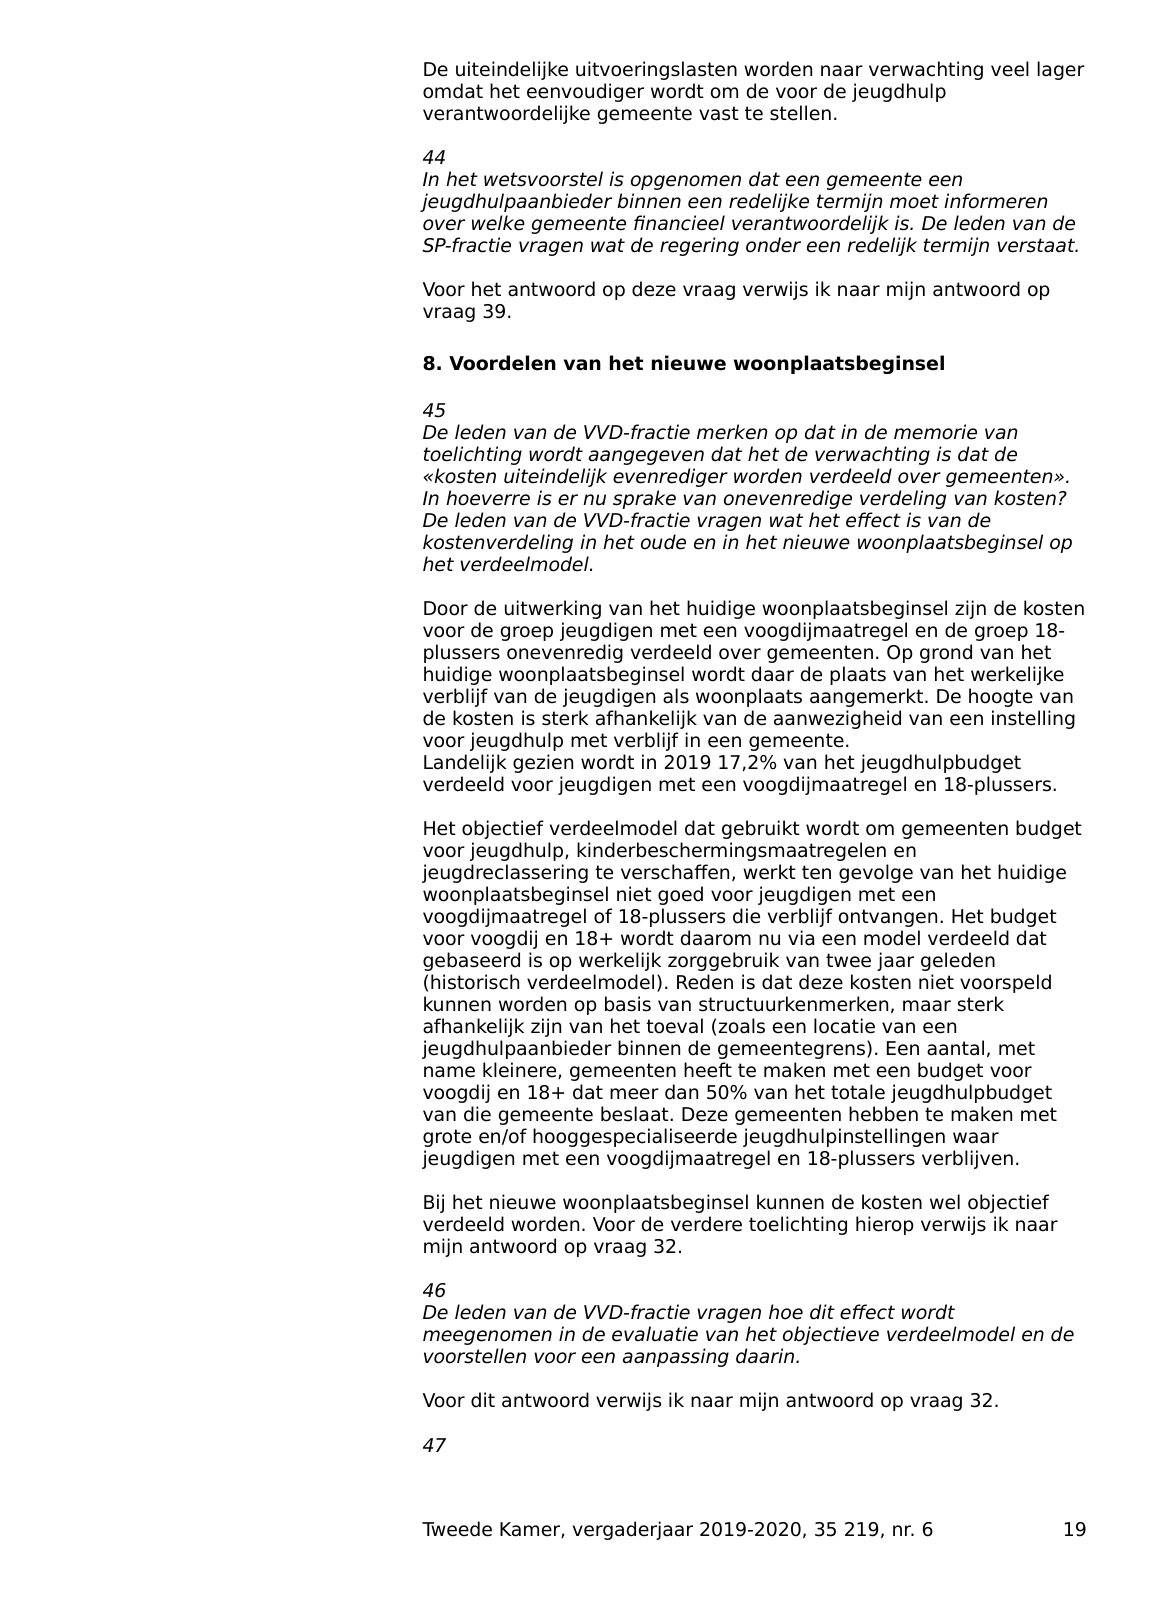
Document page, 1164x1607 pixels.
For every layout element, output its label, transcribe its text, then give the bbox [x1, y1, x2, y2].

subtitle 8. Voordelen van het nieuwe woonplaatsbeginsel [422, 353, 1087, 375]
text 45 [422, 400, 1087, 422]
text De leden van de VVD-fractie vragen wat het effect is van de kostenverdeling in het oude en in het nieuwe woonplaatsbeginsel op het verdeelmodel. [422, 510, 1087, 576]
text Het objectief verdeelmodel dat gebruikt wordt om gemeenten budget voor jeugdhulp, kinderbeschermingsmaatregelen en jeugdreclassering te verschaffen, werkt ten gevolge van het huidige woonplaatsbeginsel niet goed voor jeugdigen met een voogdijmaatregel of 18-plussers die verblijf ontvangen. Het budget voor voogdij en 18+ wordt daarom nu via een model verdeeld dat gebaseerd is op werkelijk zorggebruik van twee jaar geleden (historisch verdeelmodel). Reden is dat deze kosten niet voorspeld kunnen worden op basis van structuurkenmerken, maar sterk afhankelijk zijn van het toeval (zoals een locatie van een jeugdhulpaanbieder binnen de gemeentegrens). Een aantal, met name kleinere, gemeenten heeft te maken met een budget voor voogdij en 18+ dat meer dan 50% van het totale jeugdhulpbudget van die gemeente beslaat. Deze gemeenten hebben te maken met grote en/of hooggespecialiseerde jeugdhulpinstellingen waar jeugdigen met een voogdijmaatregel en 18-plussers verblijven. [422, 818, 1087, 1170]
text 46 [422, 1280, 1087, 1302]
text In het wetsvoorstel is opgenomen dat een gemeente een jeugdhulpaanbieder binnen een redelijke termijn moet informeren over welke gemeente financieel verantwoordelijk is. De leden van de SP-fractie vragen wat de regering onder een redelijk termijn verstaat. [422, 169, 1087, 257]
text Landelijk gezien wordt in 2019 17,2% van het jeugdhulpbudget verdeeld voor jeugdigen met een voogdijmaatregel en 18-plussers. [422, 752, 1087, 796]
text Voor dit antwoord verwijs ik naar mijn antwoord op vraag 32. [422, 1390, 1087, 1412]
text De uiteindelijke uitvoeringslasten worden naar verwachting veel lager omdat het eenvoudiger wordt om de voor de jeugdhulp verantwoordelijke gemeente vast te stellen. [422, 59, 1087, 125]
text 47 [422, 1434, 1087, 1456]
text De leden van de VVD-fractie vragen hoe dit effect wordt meegenomen in de evaluatie van het objectieve verdeelmodel en de voorstellen voor een aanpassing daarin. [422, 1302, 1087, 1368]
text Voor het antwoord op deze vraag verwijs ik naar mijn antwoord op vraag 39. [422, 279, 1087, 323]
text 44 [422, 147, 1087, 169]
text De leden van de VVD-fractie merken op dat in de memorie van toelichting wordt aangegeven dat het de verwachting is dat de «kosten uiteindelijk evenrediger worden verdeeld over gemeenten». In hoeverre is er nu sprake van onevenredige verdeling van kosten? [422, 422, 1087, 510]
text Door de uitwerking van het huidige woonplaatsbeginsel zijn de kosten voor de groep jeugdigen met een voogdijmaatregel en de groep 18-plussers onevenredig verdeeld over gemeenten. Op grond van het huidige woonplaatsbeginsel wordt daar de plaats van het werkelijke verblijf van de jeugdigen als woonplaats aangemerkt. De hoogte van de kosten is sterk afhankelijk van de aanwezigheid van een instelling voor jeugdhulp met verblijf in een gemeente. [422, 598, 1087, 752]
text Bij het nieuwe woonplaatsbeginsel kunnen de kosten wel objectief verdeeld worden. Voor de verdere toelichting hierop verwijs ik naar mijn antwoord op vraag 32. [422, 1192, 1087, 1258]
